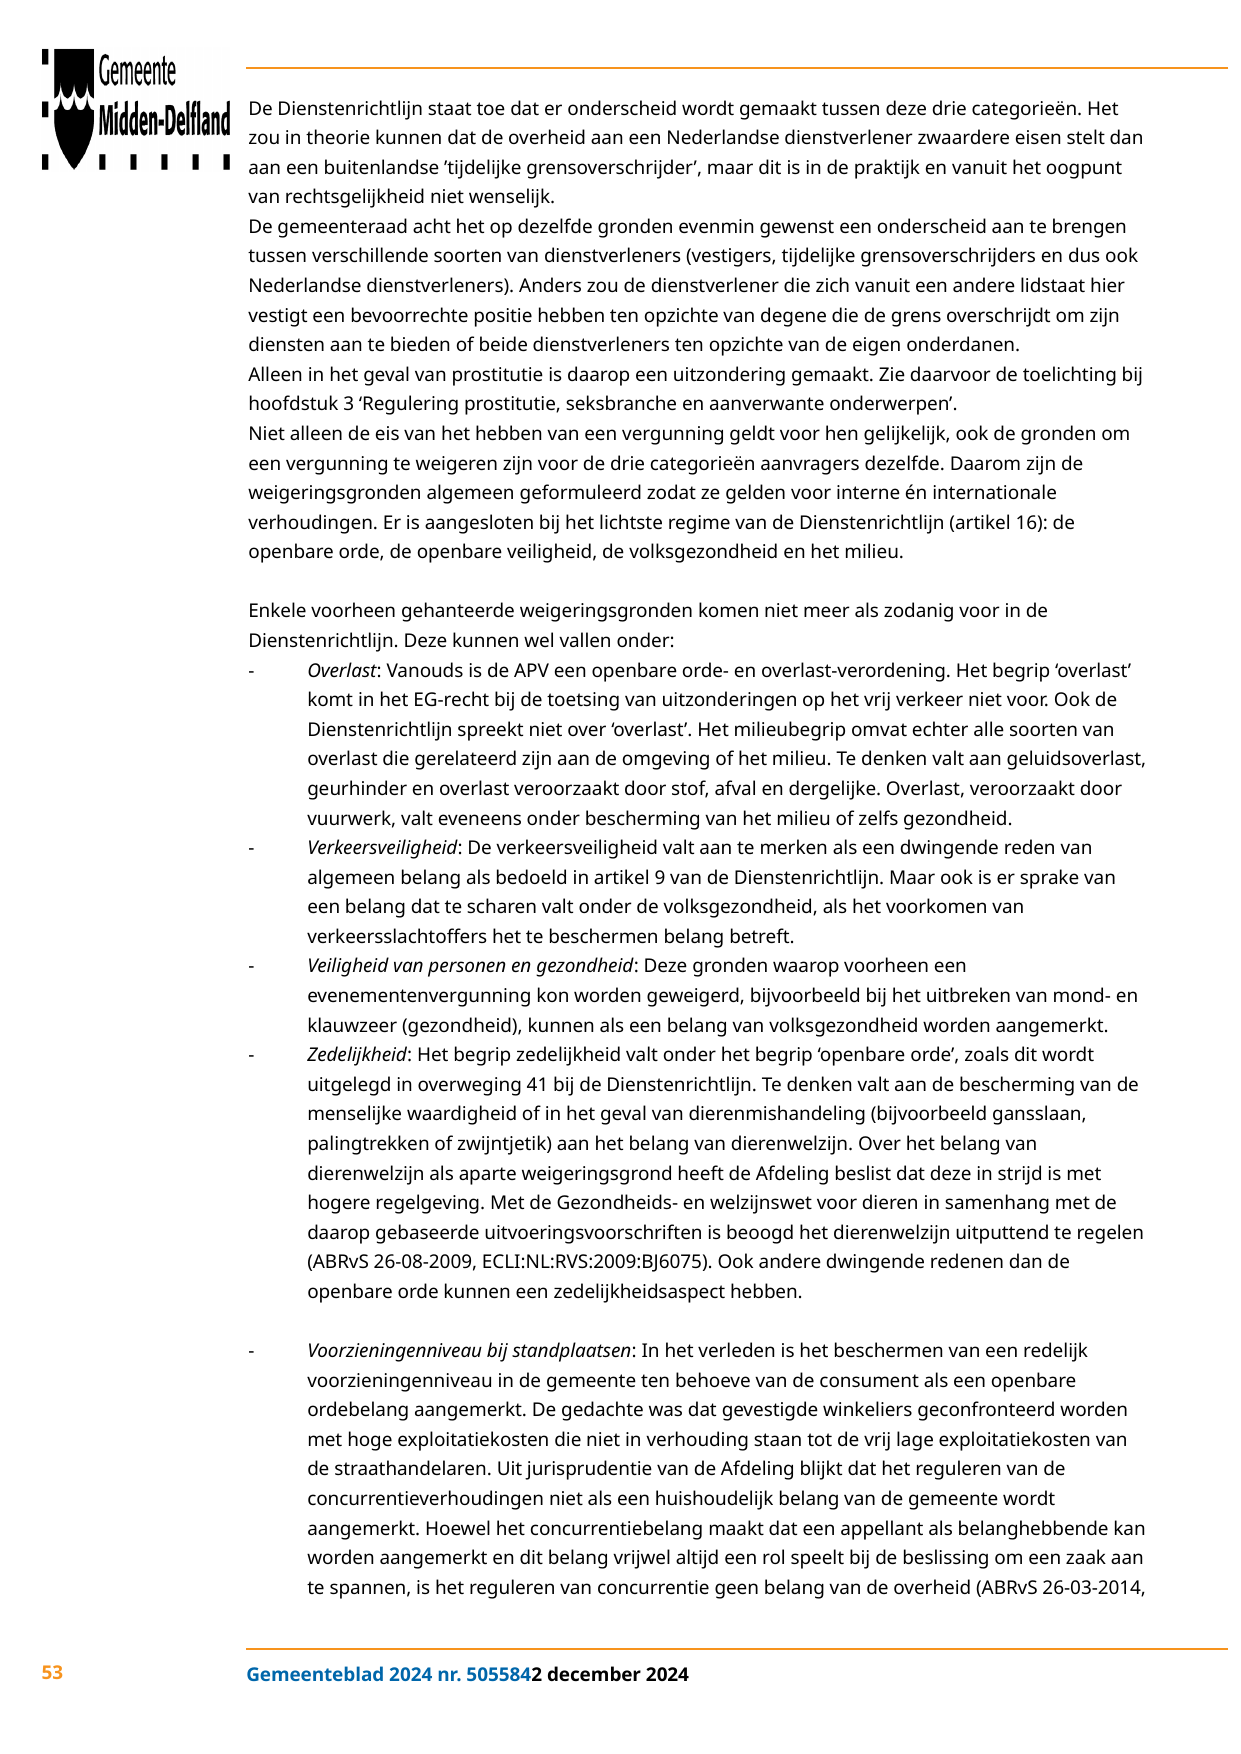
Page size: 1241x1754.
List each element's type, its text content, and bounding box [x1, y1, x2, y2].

list Voorzieningenniveau bij standplaatsen: In het verleden is het beschermen van een redelijk voorzieningenniveau in de gemeente ten behoeve van de consument als een openbare ordebelang aangemerkt. De gedachte was dat gevestigde winkeliers geconfronteerd worden met hoge exploitatiekosten die niet in verhouding staan tot de vrij lage exploitatiekosten van de straathandelaren. Uit jurisprudentie van de Afdeling blijkt dat het reguleren van de concurrentieverhoudingen niet als een huishoudelijk belang van de gemeente wordt aangemerkt. Hoewel het concurrentiebelang maakt dat een appellant als belanghebbende kan worden aangemerkt en dit belang vrijwel altijd een rol speelt bij de beslissing om een zaak aan te spannen, is het reguleren van concurrentie geen belang van de overheid (ABRvS 26-03-2014, [248, 1337, 1152, 1600]
text De Dienstenrichtlijn staat toe dat er onderscheid wordt gemaakt tussen deze drie categorieën. Het zou in theorie kunnen dat de overheid aan een Nederlandse dienstverlener zwaardere eisen stelt dan aan een buitenlandse ’tijdelijke grensoverschrijder’, maar dit is in de praktijk en vanuit het oogpunt van rechtsgelijkheid niet wenselijk. [248, 95, 1152, 209]
list Veiligheid van personen en gezondheid: Deze gronden waarop voorheen een evenementenvergunning kon worden geweigerd, bijvoorbeeld bij het uitbreken van mond- en klauwzeer (gezondheid), kunnen als een belang van volksgezondheid worden aangemerkt. [248, 953, 1152, 1038]
picture [41, 47, 231, 172]
text De gemeenteraad acht het op dezelfde gronden evenmin gewenst een onderscheid aan te brengen tussen verschillende soorten van dienstverleners (vestigers, tijdelijke grensoverschrijders en dus ook Nederlandse dienstverleners). Anders zou de dienstverlener die zich vanuit een andere lidstaat hier vestigt een bevoorrechte positie hebben ten opzichte van degene die de grens overschrijdt om zijn diensten aan te bieden of beide dienstverleners ten opzichte van de eigen onderdanen. [248, 213, 1152, 357]
text Alleen in het geval van prostitutie is daarop een uitzondering gemaakt. Zie daarvoor de toelichting bij hoofdstuk 3 ‘Regulering prostitutie, seksbranche en aanverwante onderwerpen’. [248, 361, 1152, 416]
list Zedelijkheid: Het begrip zedelijkheid valt onder het begrip ‘openbare orde’, zoals dit wordt uitgelegd in overweging 41 bij de Dienstenrichtlijn. Te denken valt aan de bescherming van de menselijke waardigheid of in het geval van dierenmishandeling (bijvoorbeeld gansslaan, palingtrekken of zwijntjetik) aan het belang van dierenwelzijn. Over het belang van dierenwelzijn als aparte weigeringsgrond heeft de Afdeling beslist dat deze in strijd is met hogere regelgeving. Met de Gezondheids- en welzijnswet voor dieren in samenhang met de daarop gebaseerde uitvoeringsvoorschriften is beoogd het dierenwelzijn uitputtend te regelen (ABRvS 26-08-2009, ECLI:NL:RVS:2009:BJ6075). Ook andere dwingende redenen dan de openbare orde kunnen een zedelijkheidsaspect hebben. [248, 1041, 1152, 1304]
list Verkeersveiligheid: De verkeersveiligheid valt aan te merken als een dwingende reden van algemeen belang als bedoeld in artikel 9 van de Dienstenrichtlijn. Maar ook is er sprake van een belang dat te scharen valt onder de volksgezondheid, als het voorkomen van verkeersslachtoffers het te beschermen belang betreft. [248, 834, 1152, 949]
text Enkele voorheen gehanteerde weigeringsgronden komen niet meer als zodanig voor in de Dienstenrichtlijn. Deze kunnen wel vallen onder: [248, 598, 1152, 653]
list Overlast: Vanouds is de APV een openbare orde- en overlast-verordening. Het begrip ‘overlast’ komt in het EG-recht bij de toetsing van uitzonderingen op het vrij verkeer niet voor. Ook de Dienstenrichtlijn spreekt niet over ‘overlast’. Het milieubegrip omvat echter alle soorten van overlast die gerelateerd zijn aan de omgeving of het milieu. Te denken valt aan geluidsoverlast, geurhinder en overlast veroorzaakt door stof, afval en dergelijke. Overlast, veroorzaakt door vuurwerk, valt eveneens onder bescherming van het milieu of zelfs gezondheid. [248, 657, 1152, 831]
text Niet alleen de eis van het hebben van een vergunning geldt voor hen gelijkelijk, ook de gronden om een vergunning te weigeren zijn voor de drie categorieën aanvragers dezelfde. Daarom zijn de weigeringsgronden algemeen geformuleerd zodat ze gelden voor interne én internationale verhoudingen. Er is aangesloten bij het lichtste regime van de Dienstenrichtlijn (artikel 16): de openbare orde, de openbare veiligheid, de volksgezondheid en het milieu. [248, 420, 1152, 564]
